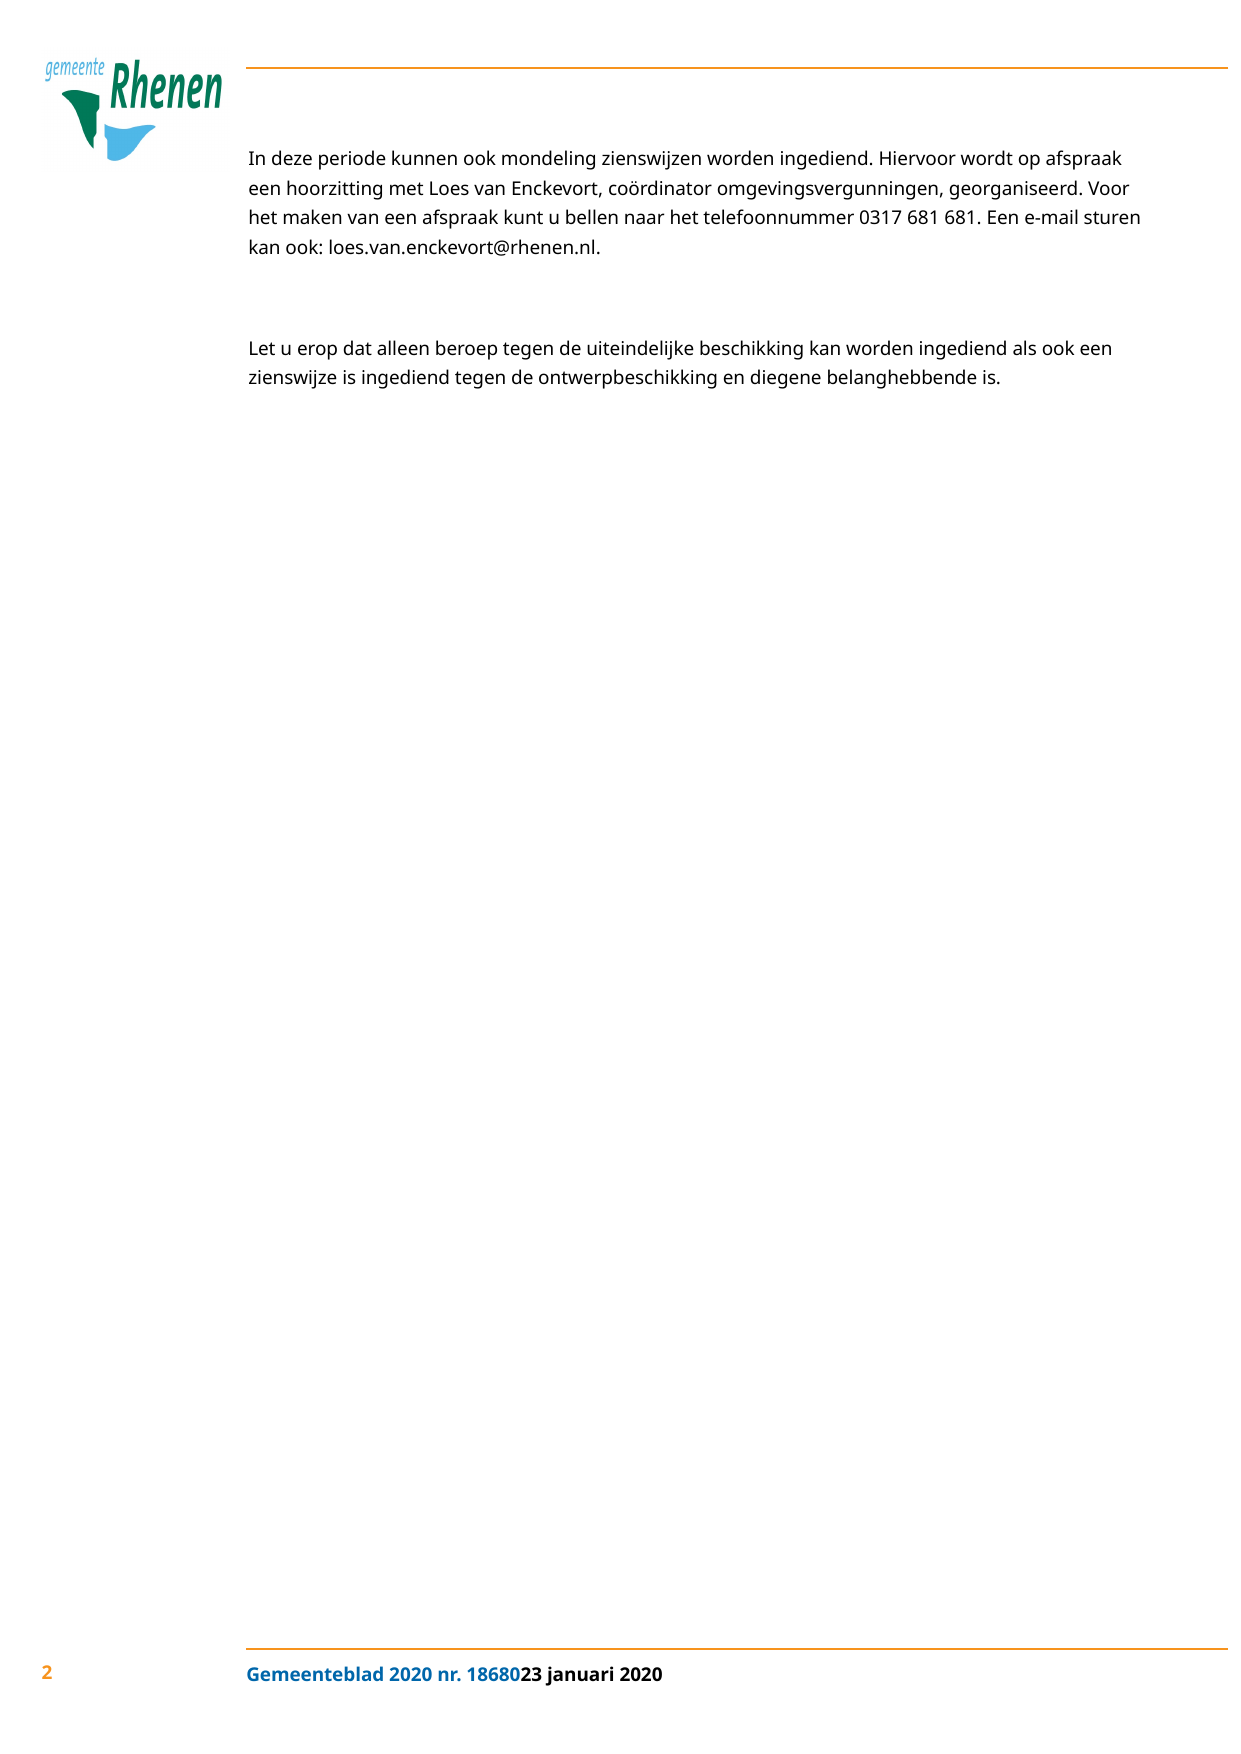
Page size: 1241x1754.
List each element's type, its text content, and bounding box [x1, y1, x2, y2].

picture [41, 47, 231, 172]
text Let u erop dat alleen beroep tegen de uiteindelijke beschikking kan worden ingediend als ook een zienswijze is ingediend tegen de ontwerpbeschikking en diegene belanghebbende is. [248, 335, 1152, 390]
text In deze periode kunnen ook mondeling zienswijzen worden ingediend. Hiervoor wordt op afspraak een hoorzitting met Loes van Enckevort, coördinator omgevingsvergunningen, georganiseerd. Voor het maken van een afspraak kunt u bellen naar het telefoonnummer 0317 681 681. Een e-mail sturen kan ook: loes.van.enckevort@rhenen.nl. [248, 145, 1152, 260]
